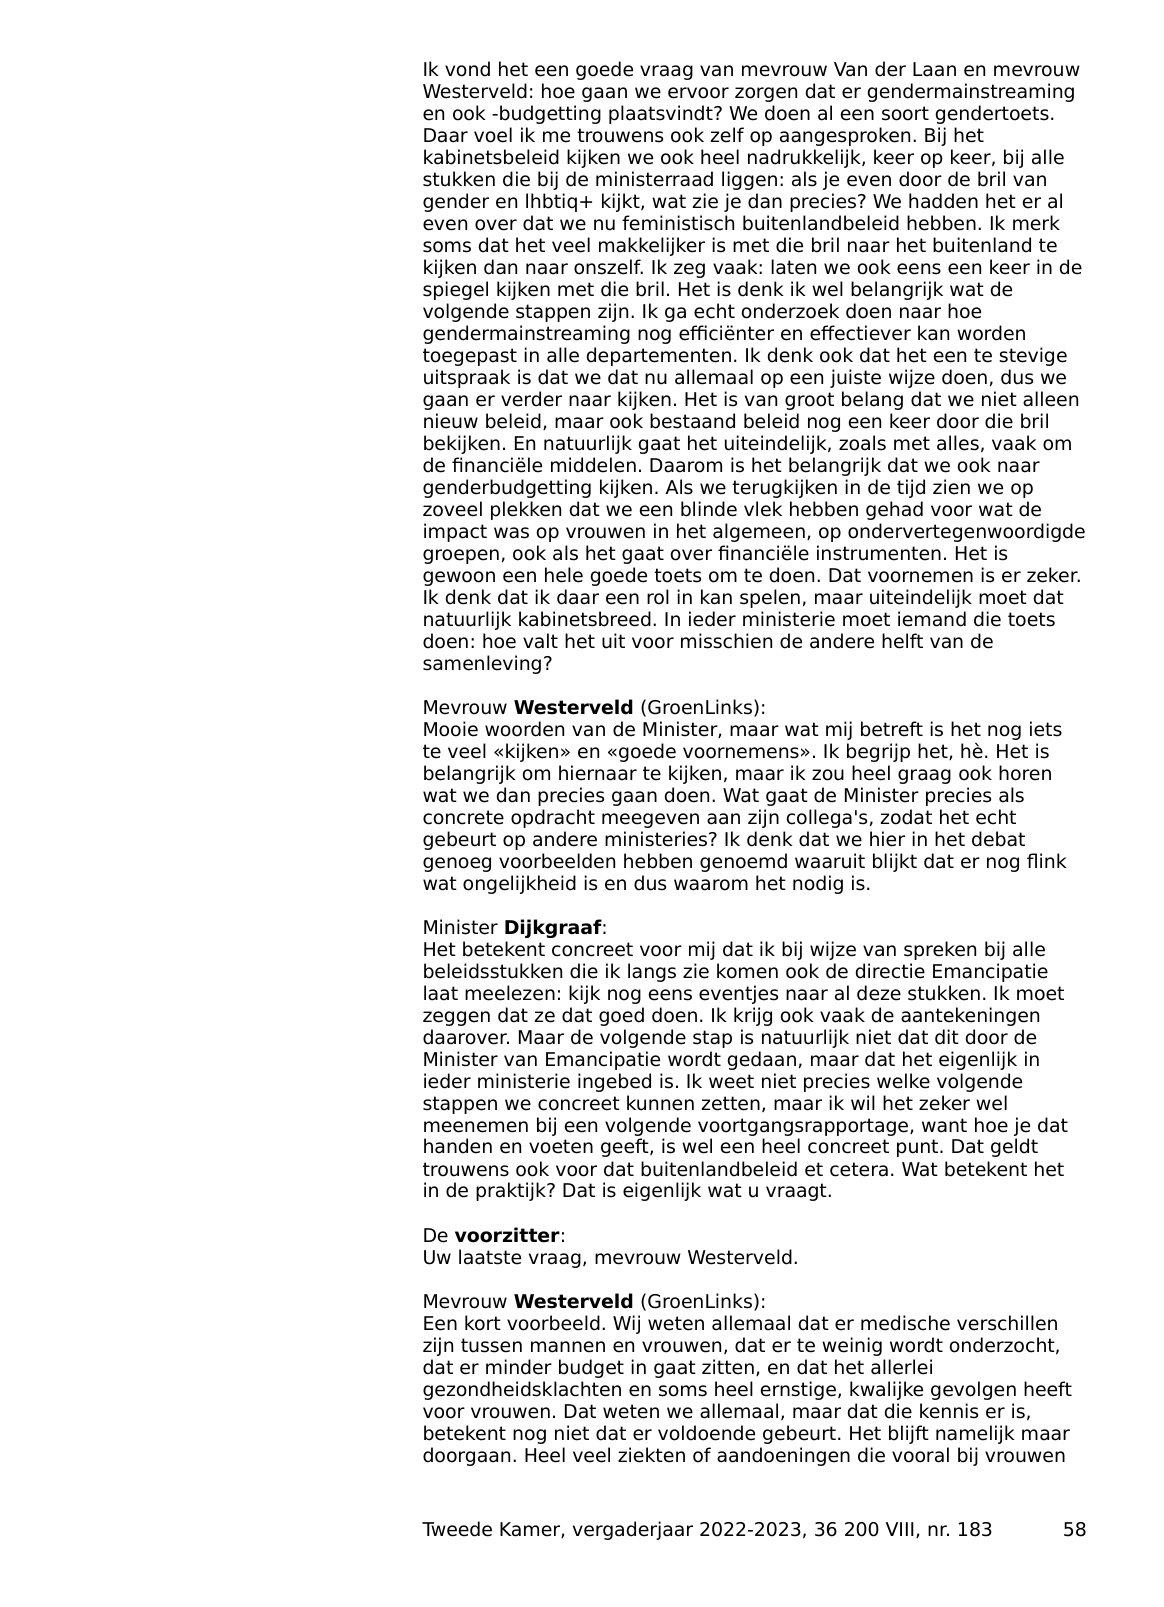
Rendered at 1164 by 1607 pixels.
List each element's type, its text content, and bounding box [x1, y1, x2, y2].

text Mevrouw Westerveld (GroenLinks): [422, 1291, 1087, 1313]
text Ik vond het een goede vraag van mevrouw Van der Laan en mevrouw Westerveld: hoe gaan we ervoor zorgen dat er gendermainstreaming en ook -budgetting plaatsvindt? We doen al een soort gendertoets. Daar voel ik me trouwens ook zelf op aangesproken. Bij het kabinetsbeleid kijken we ook heel nadrukkelijk, keer op keer, bij alle stukken die bij de ministerraad liggen: als je even door de bril van gender en lhbtiq+ kijkt, wat zie je dan precies? We hadden het er al even over dat we nu feministisch buitenlandbeleid hebben. Ik merk soms dat het veel makkelijker is met die bril naar het buitenland te kijken dan naar onszelf. Ik zeg vaak: laten we ook eens een keer in de spiegel kijken met die bril. Het is denk ik wel belangrijk wat de volgende stappen zijn. Ik ga echt onderzoek doen naar hoe gendermainstreaming nog efficiënter en effectiever kan worden toegepast in alle departementen. Ik denk ook dat het een te stevige uitspraak is dat we dat nu allemaal op een juiste wijze doen, dus we gaan er verder naar kijken. Het is van groot belang dat we niet alleen nieuw beleid, maar ook bestaand beleid nog een keer door die bril bekijken. En natuurlijk gaat het uiteindelijk, zoals met alles, vaak om de financiële middelen. Daarom is het belangrijk dat we ook naar genderbudgetting kijken. Als we terugkijken in de tijd zien we op zoveel plekken dat we een blinde vlek hebben gehad voor wat de impact was op vrouwen in het algemeen, op ondervertegenwoordigde groepen, ook als het gaat over financiële instrumenten. Het is gewoon een hele goede toets om te doen. Dat voornemen is er zeker. Ik denk dat ik daar een rol in kan spelen, maar uiteindelijk moet dat natuurlijk kabinetsbreed. In ieder ministerie moet iemand die toets doen: hoe valt het uit voor misschien de andere helft van de samenleving? [422, 59, 1087, 674]
text De voorzitter: [422, 1224, 1087, 1247]
text Minister Dijkgraaf: [422, 917, 1087, 939]
text Mooie woorden van de Minister, maar wat mij betreft is het nog iets te veel «kijken» en «goede voornemens». Ik begrijp het, hè. Het is belangrijk om hiernaar te kijken, maar ik zou heel graag ook horen wat we dan precies gaan doen. Wat gaat de Minister precies als concrete opdracht meegeven aan zijn collega's, zodat het echt gebeurt op andere ministeries? Ik denk dat we hier in het debat genoeg voorbeelden hebben genoemd waaruit blijkt dat er nog flink wat ongelijkheid is en dus waarom het nodig is. [422, 719, 1087, 894]
text Mevrouw Westerveld (GroenLinks): [422, 697, 1087, 719]
text Uw laatste vraag, mevrouw Westerveld. [422, 1247, 1087, 1268]
text Het betekent concreet voor mij dat ik bij wijze van spreken bij alle beleidsstukken die ik langs zie komen ook de directie Emancipatie laat meelezen: kijk nog eens eventjes naar al deze stukken. Ik moet zeggen dat ze dat goed doen. Ik krijg ook vaak de aantekeningen daarover. Maar de volgende stap is natuurlijk niet dat dit door de Minister van Emancipatie wordt gedaan, maar dat het eigenlijk in ieder ministerie ingebed is. Ik weet niet precies welke volgende stappen we concreet kunnen zetten, maar ik wil het zeker wel meenemen bij een volgende voortgangsrapportage, want hoe je dat handen en voeten geeft, is wel een heel concreet punt. Dat geldt trouwens ook voor dat buitenlandbeleid et cetera. Wat betekent het in de praktijk? Dat is eigenlijk wat u vraagt. [422, 939, 1087, 1202]
text Een kort voorbeeld. Wij weten allemaal dat er medische verschillen zijn tussen mannen en vrouwen, dat er te weinig wordt onderzocht, dat er minder budget in gaat zitten, en dat het allerlei gezondheidsklachten en soms heel ernstige, kwalijke gevolgen heeft voor vrouwen. Dat weten we allemaal, maar dat die kennis er is, betekent nog niet dat er voldoende gebeurt. Het blijft namelijk maar doorgaan. Heel veel ziekten of aandoeningen die vooral bij vrouwen [422, 1313, 1087, 1467]
